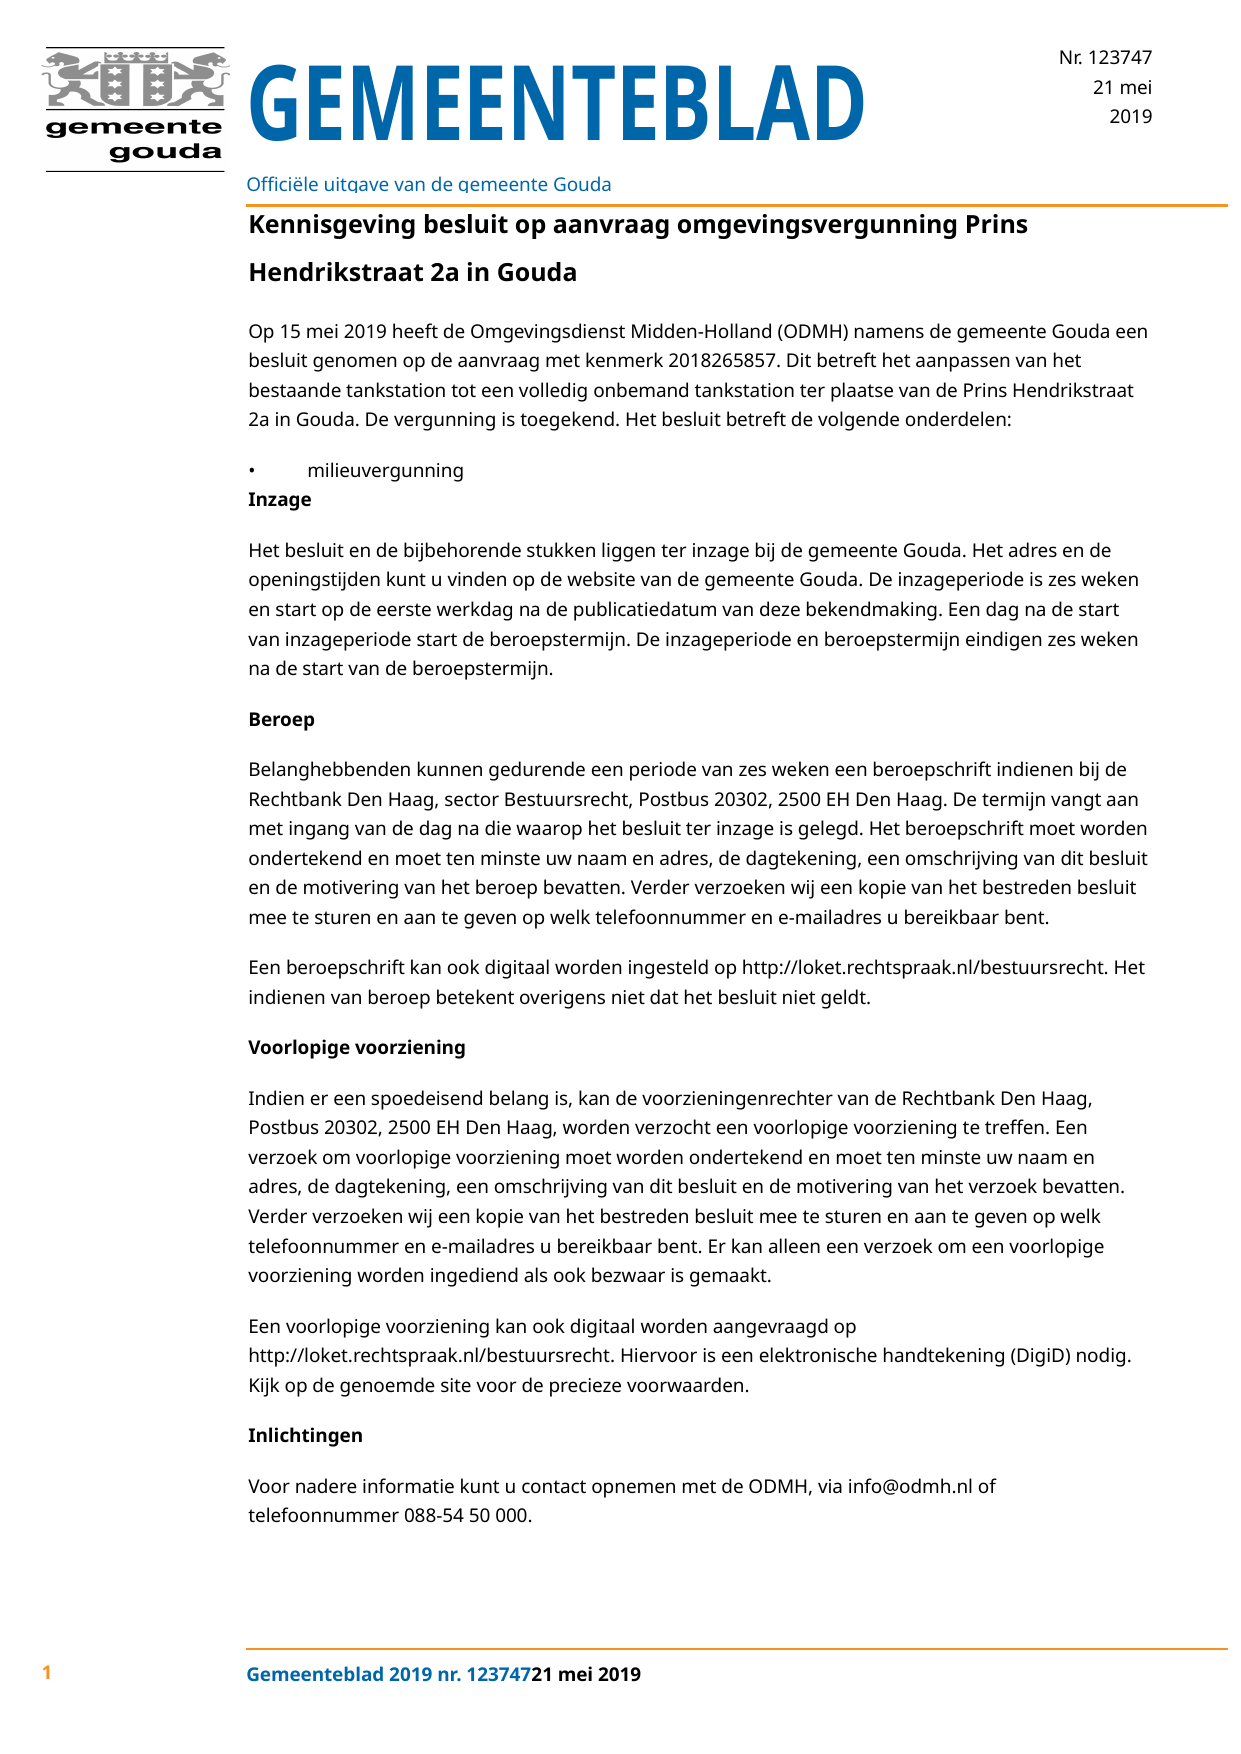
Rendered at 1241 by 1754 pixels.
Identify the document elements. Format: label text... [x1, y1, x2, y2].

text Belanghebbenden kunnen gedurende een periode van zes weken een beroepschrift indienen bij de Rechtbank Den Haag, sector Bestuursrecht, Postbus 20302, 2500 EH Den Haag. De termijn vangt aan met ingang van de dag na die waarop het besluit ter inzage is gelegd. Het beroepschrift moet worden ondertekend en moet ten minste uw naam en adres, de dagtekening, een omschrijving van dit besluit en de motivering van het beroep bevatten. Verder verzoeken wij een kopie van het bestreden besluit mee te sturen en aan te geven op welk telefoonnummer en e-mailadres u bereikbaar bent. [248, 756, 1152, 930]
text Beroep [248, 706, 1152, 732]
text Voor nadere informatie kunt u contact opnemen met de ODMH, via info@odmh.nl of telefoonnummer 088-54 50 000. [248, 1473, 1152, 1528]
text Het besluit en de bijbehorende stukken liggen ter inzage bij de gemeente Gouda. Het adres en de openingstijden kunt u vinden op de website van de gemeente Gouda. De inzageperiode is zes weken en start op de eerste werkdag na de publicatiedatum van deze bekendmaking. Een dag na de start van inzageperiode start de beroepstermijn. De inzageperiode en beroepstermijn eindigen zes weken na de start van de beroepstermijn. [248, 537, 1152, 681]
text Op 15 mei 2019 heeft de Omgevingsdienst Midden-Holland (ODMH) namens de gemeente Gouda een besluit genomen op de aanvraag met kenmerk 2018265857. Dit betreft het aanpassen van het bestaande tankstation tot een volledig onbemand tankstation ter plaatse van de Prins Hendrikstraat 2a in Gouda. De vergunning is toegekend. Het besluit betreft de volgende onderdelen: [248, 318, 1152, 432]
text Voorlopige voorziening [248, 1034, 1152, 1060]
text Een voorlopige voorziening kan ook digitaal worden aangevraagd op http://loket.rechtspraak.nl/bestuursrecht. Hiervoor is een elektronische handtekening (DigiD) nodig. Kijk op de genoemde site voor de precieze voorwaarden. [248, 1313, 1152, 1398]
text Inlichtingen [248, 1422, 1152, 1448]
text Indien er een spoedeisend belang is, kan de voorzieningenrechter van de Rechtbank Den Haag, Postbus 20302, 2500 EH Den Haag, worden verzocht een voorlopige voorziening te treffen. Een verzoek om voorlopige voorziening moet worden ondertekend en moet ten minste uw naam en adres, de dagtekening, een omschrijving van dit besluit en de motivering van het verzoek bevatten. Verder verzoeken wij een kopie van het bestreden besluit mee te sturen en aan te geven op welk telefoonnummer en e-mailadres u bereikbaar bent. Er kan alleen een verzoek om een voorlopige voorziening worden ingediend als ook bezwaar is gemaakt. [248, 1085, 1152, 1288]
text Inzage [248, 487, 1152, 512]
text Een beroepschrift kan ook digitaal worden ingesteld op http://loket.rechtspraak.nl/bestuursrecht. Het indienen van beroep betekent overigens niet dat het besluit niet geldt. [248, 954, 1152, 1010]
list milieuvergunning [248, 457, 1152, 483]
text Kennisgeving besluit op aanvraag omgevingsvergunning Prins Hendrikstraat 2a in Gouda [248, 207, 1152, 288]
picture [41, 47, 231, 172]
